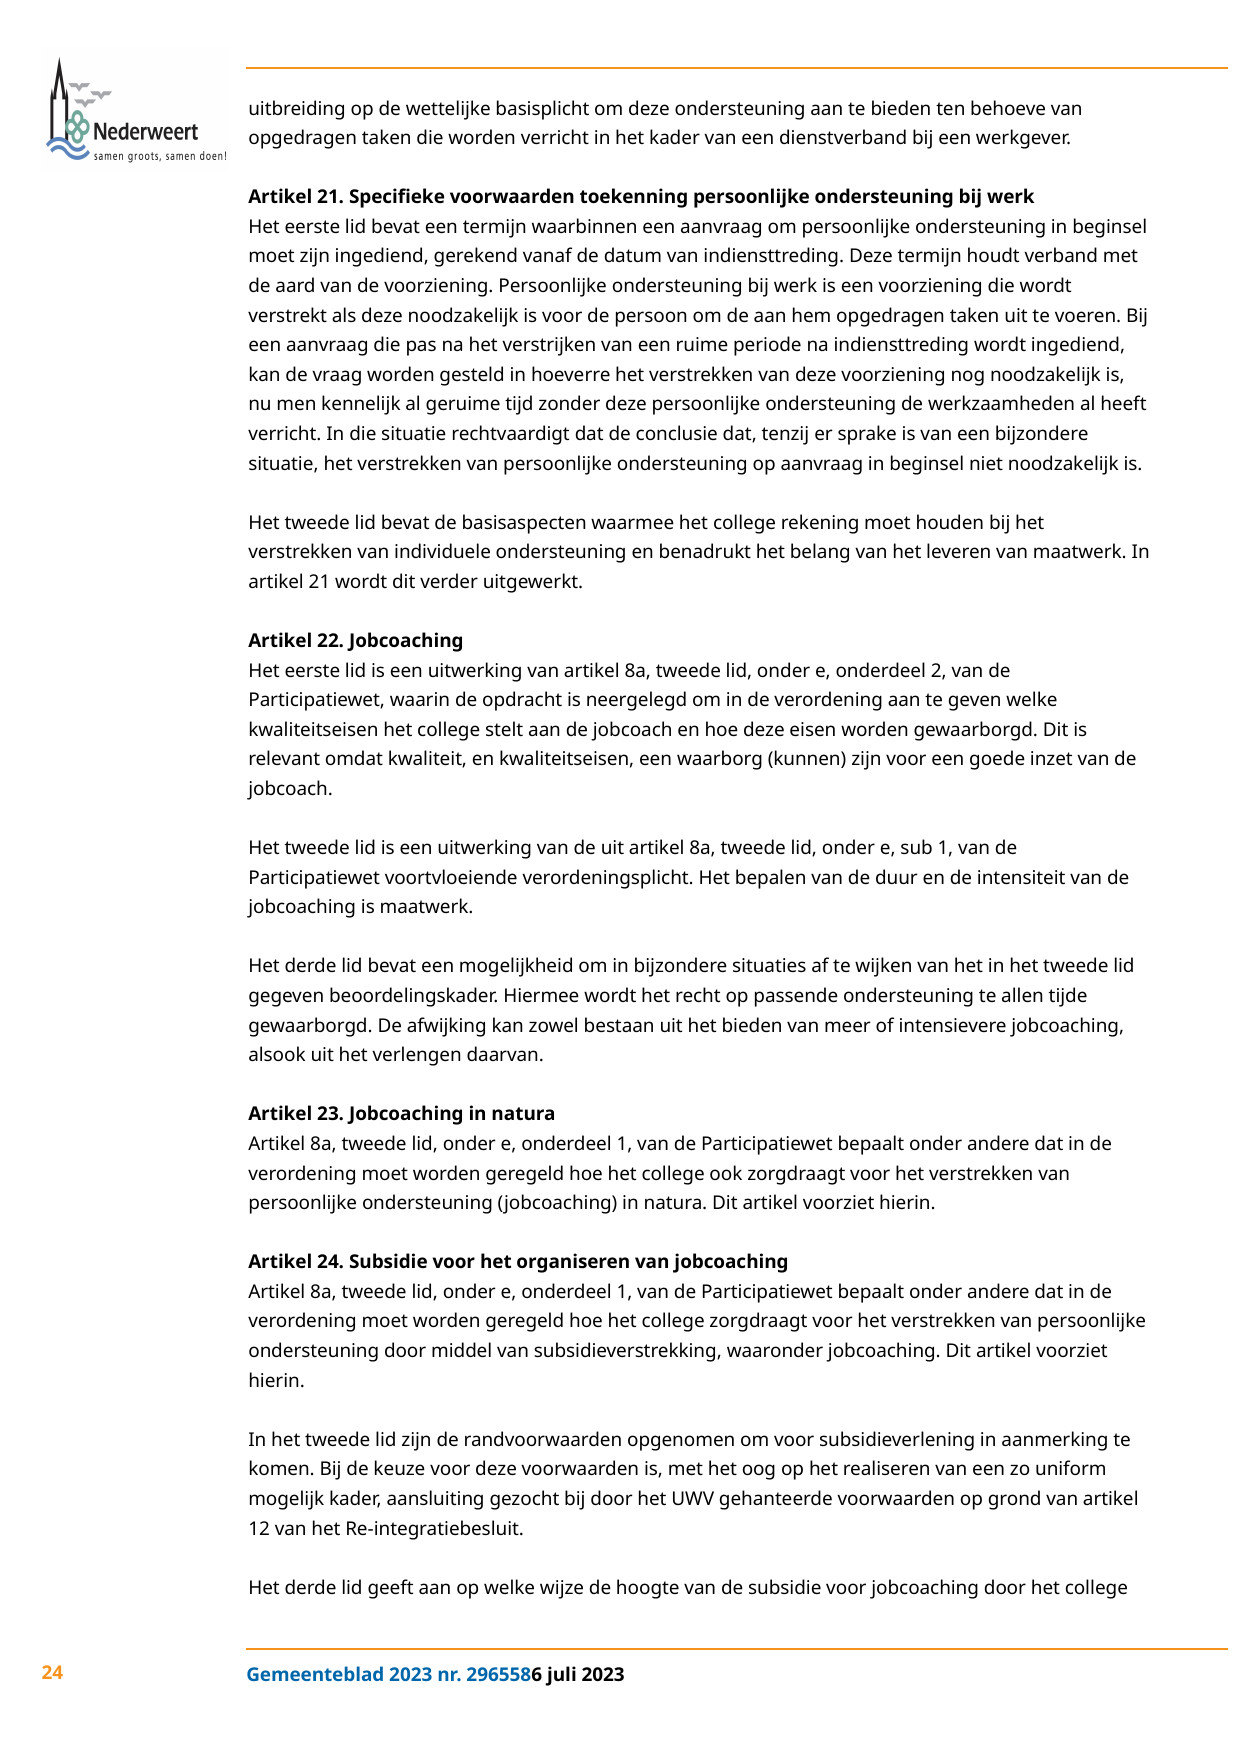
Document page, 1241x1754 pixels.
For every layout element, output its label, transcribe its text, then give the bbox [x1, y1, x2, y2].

text In het tweede lid zijn de randvoorwaarden opgenomen om voor subsidieverlening in aanmerking te komen. Bij de keuze voor deze voorwaarden is, met het oog op het realiseren van een zo uniform mogelijk kader, aansluiting gezocht bij door het UWV gehanteerde voorwaarden op grond van artikel 12 van het Re-integratiebesluit. [248, 1426, 1152, 1541]
text Artikel 24. Subsidie voor het organiseren van jobcoaching [248, 1248, 1152, 1274]
text Het tweede lid is een uitwerking van de uit artikel 8a, tweede lid, onder e, sub 1, van de Participatiewet voortvloeiende verordeningsplicht. Het bepalen van de duur en de intensiteit van de jobcoaching is maatwerk. [248, 834, 1152, 919]
text Artikel 22. Jobcoaching [248, 627, 1152, 653]
text uitbreiding op de wettelijke basisplicht om deze ondersteuning aan te bieden ten behoeve van opgedragen taken die worden verricht in het kader van een dienstverband bij een werkgever. [248, 95, 1152, 150]
text Het derde lid bevat een mogelijkheid om in bijzondere situaties af te wijken van het in het tweede lid gegeven beoordelingskader. Hiermee wordt het recht op passende ondersteuning te allen tijde gewaarborgd. De afwijking kan zowel bestaan uit het bieden van meer of intensievere jobcoaching, alsook uit het verlengen daarvan. [248, 953, 1152, 1067]
text Het derde lid geeft aan op welke wijze de hoogte van de subsidie voor jobcoaching door het college [248, 1574, 1152, 1600]
text Artikel 8a, tweede lid, onder e, onderdeel 1, van de Participatiewet bepaalt onder andere dat in de verordening moet worden geregeld hoe het college zorgdraagt voor het verstrekken van persoonlijke ondersteuning door middel van subsidieverstrekking, waaronder jobcoaching. Dit artikel voorziet hierin. [248, 1278, 1152, 1393]
text Het tweede lid bevat de basisaspecten waarmee het college rekening moet houden bij het verstrekken van individuele ondersteuning en benadrukt het belang van het leveren van maatwerk. In artikel 21 wordt dit verder uitgewerkt. [248, 509, 1152, 594]
text Het eerste lid is een uitwerking van artikel 8a, tweede lid, onder e, onderdeel 2, van de Participatiewet, waarin de opdracht is neergelegd om in de verordening aan te geven welke kwaliteitseisen het college stelt aan de jobcoach en hoe deze eisen worden gewaarborgd. Dit is relevant omdat kwaliteit, en kwaliteitseisen, een waarborg (kunnen) zijn voor een goede inzet van de jobcoach. [248, 657, 1152, 801]
picture [41, 47, 231, 172]
text Artikel 21. Specifieke voorwaarden toekenning persoonlijke ondersteuning bij werk [248, 183, 1152, 209]
text Artikel 23. Jobcoaching in natura [248, 1101, 1152, 1126]
text Artikel 8a, tweede lid, onder e, onderdeel 1, van de Participatiewet bepaalt onder andere dat in de verordening moet worden geregeld hoe het college ook zorgdraagt voor het verstrekken van persoonlijke ondersteuning (jobcoaching) in natura. Dit artikel voorziet hierin. [248, 1130, 1152, 1215]
text Het eerste lid bevat een termijn waarbinnen een aanvraag om persoonlijke ondersteuning in beginsel moet zijn ingediend, gerekend vanaf de datum van indiensttreding. Deze termijn houdt verband met de aard van de voorziening. Persoonlijke ondersteuning bij werk is een voorziening die wordt verstrekt als deze noodzakelijk is voor de persoon om de aan hem opgedragen taken uit te voeren. Bij een aanvraag die pas na het verstrijken van een ruime periode na indiensttreding wordt ingediend, kan de vraag worden gesteld in hoeverre het verstrekken van deze voorziening nog noodzakelijk is, nu men kennelijk al geruime tijd zonder deze persoonlijke ondersteuning de werkzaamheden al heeft verricht. In die situatie rechtvaardigt dat de conclusie dat, tenzij er sprake is van een bijzondere situatie, het verstrekken van persoonlijke ondersteuning op aanvraag in beginsel niet noodzakelijk is. [248, 213, 1152, 476]
